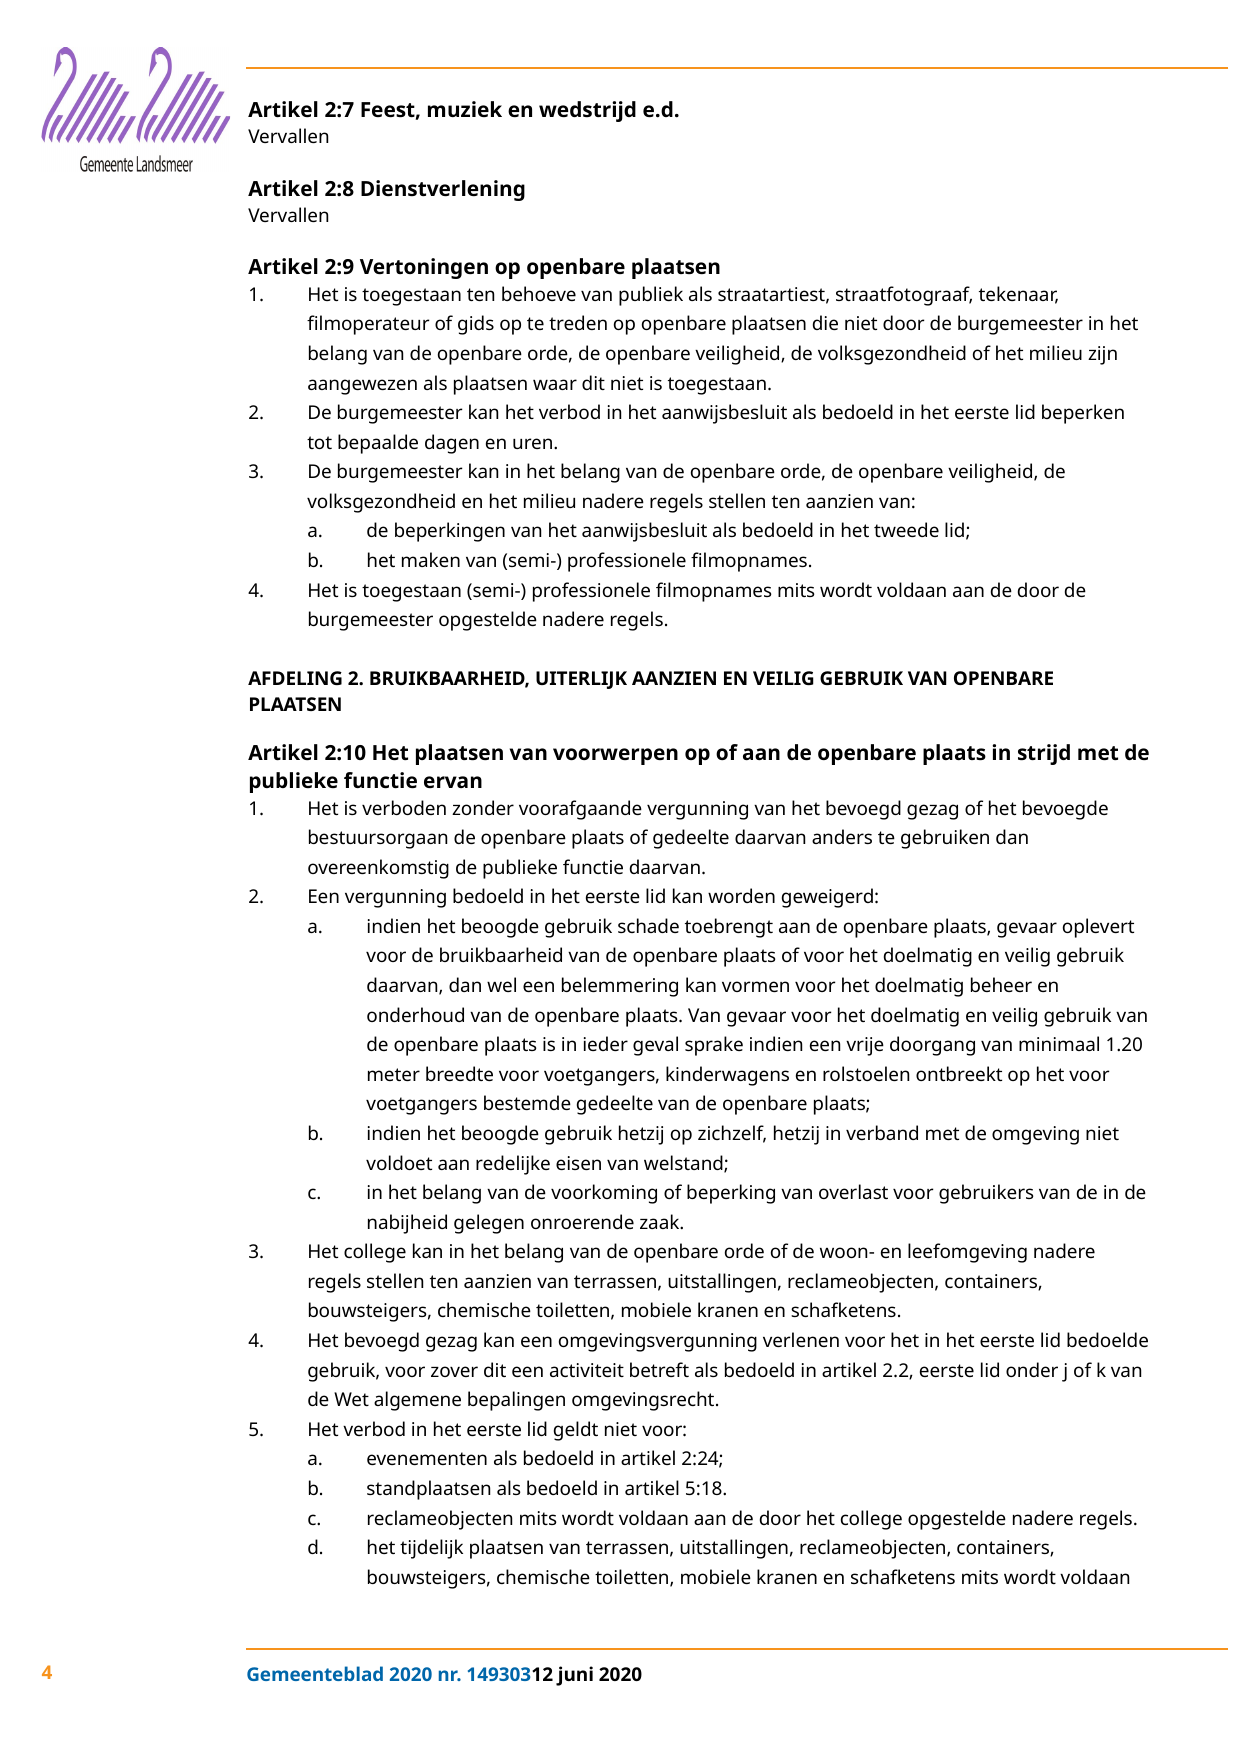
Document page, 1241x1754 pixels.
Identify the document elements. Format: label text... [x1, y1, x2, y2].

list De burgemeester kan in het belang van de openbare orde, de openbare veiligheid, de volksgezondheid en het milieu nadere regels stellen ten aanzien van: [248, 458, 1152, 514]
list Het is toegestaan (semi-) professionele filmopnames mits wordt voldaan aan de door de burgemeester opgestelde nadere regels. [248, 577, 1152, 632]
text Vervallen [248, 123, 1152, 149]
list reclameobjecten mits wordt voldaan aan de door het college opgestelde nadere regels. [307, 1505, 1152, 1530]
list standplaatsen als bedoeld in artikel 5:18. [307, 1475, 1152, 1501]
list Het is toegestaan ten behoeve van publiek als straatartiest, straatfotograaf, tekenaar, filmoperateur of gids op te treden op openbare plaatsen die niet door de burgemeester in het belang van de openbare orde, de openbare veiligheid, de volksgezondheid of het milieu zijn aangewezen als plaatsen waar dit niet is toegestaan. [248, 281, 1152, 395]
text Artikel 2:7 Feest, muziek en wedstrijd e.d. [248, 95, 1152, 123]
list de beperkingen van het aanwijsbesluit als bedoeld in het tweede lid; [307, 518, 1152, 543]
list het tijdelijk plaatsen van terrassen, uitstallingen, reclameobjecten, containers, bouwsteigers, chemische toiletten, mobiele kranen en schafketens mits wordt voldaan [307, 1534, 1152, 1589]
list indien het beoogde gebruik hetzij op zichzelf, hetzij in verband met de omgeving niet voldoet aan redelijke eisen van welstand; [307, 1120, 1152, 1175]
list Een vergunning bedoeld in het eerste lid kan worden geweigerd: [248, 883, 1152, 909]
text Artikel 2:8 Dienstverlening [248, 174, 1152, 202]
list Het bevoegd gezag kan een omgevingsvergunning verlenen voor het in het eerste lid bedoelde gebruik, voor zover dit een activiteit betreft als bedoeld in artikel 2.2, eerste lid onder j of k van de Wet algemene bepalingen omgevingsrecht. [248, 1327, 1152, 1412]
list het maken van (semi-) professionele filmopnames. [307, 547, 1152, 573]
text Vervallen [248, 202, 1152, 228]
list indien het beoogde gebruik schade toebrengt aan de openbare plaats, gevaar oplevert voor de bruikbaarheid van de openbare plaats of voor het doelmatig en veilig gebruik daarvan, dan wel een belemmering kan vormen voor het doelmatig beheer en onderhoud van de openbare plaats. Van gevaar voor het doelmatig en veilig gebruik van de openbare plaats is in ieder geval sprake indien een vrije doorgang van minimaal 1.20 meter breedte voor voetgangers, kinderwagens en rolstoelen ontbreekt op het voor voetgangers bestemde gedeelte van de openbare plaats; [307, 913, 1152, 1116]
list De burgemeester kan het verbod in het aanwijsbesluit als bedoeld in het eerste lid beperken tot bepaalde dagen en uren. [248, 399, 1152, 454]
picture [41, 47, 231, 172]
list evenementen als bedoeld in artikel 2:24; [307, 1446, 1152, 1471]
list in het belang van de voorkoming of beperking van overlast voor gebruikers van de in de nabijheid gelegen onroerende zaak. [307, 1179, 1152, 1234]
list Het verbod in het eerste lid geldt niet voor: [248, 1416, 1152, 1442]
text Artikel 2:9 Vertoningen op openbare plaatsen [248, 252, 1152, 281]
text AFDELING 2. BRUIKBAARHEID, UITERLIJK AANZIEN EN VEILIG GEBRUIK VAN OPENBARE PLAATSEN [248, 666, 1152, 717]
list Het is verboden zonder voorafgaande vergunning van het bevoegd gezag of het bevoegde bestuursorgaan de openbare plaats of gedeelte daarvan anders te gebruiken dan overeenkomstig de publieke functie daarvan. [248, 795, 1152, 879]
list Het college kan in het belang van de openbare orde of de woon- en leefomgeving nadere regels stellen ten aanzien van terrassen, uitstallingen, reclameobjecten, containers, bouwsteigers, chemische toiletten, mobiele kranen en schafketens. [248, 1238, 1152, 1323]
text Artikel 2:10 Het plaatsen van voorwerpen op of aan de openbare plaats in strijd met de publieke functie ervan [248, 738, 1152, 795]
